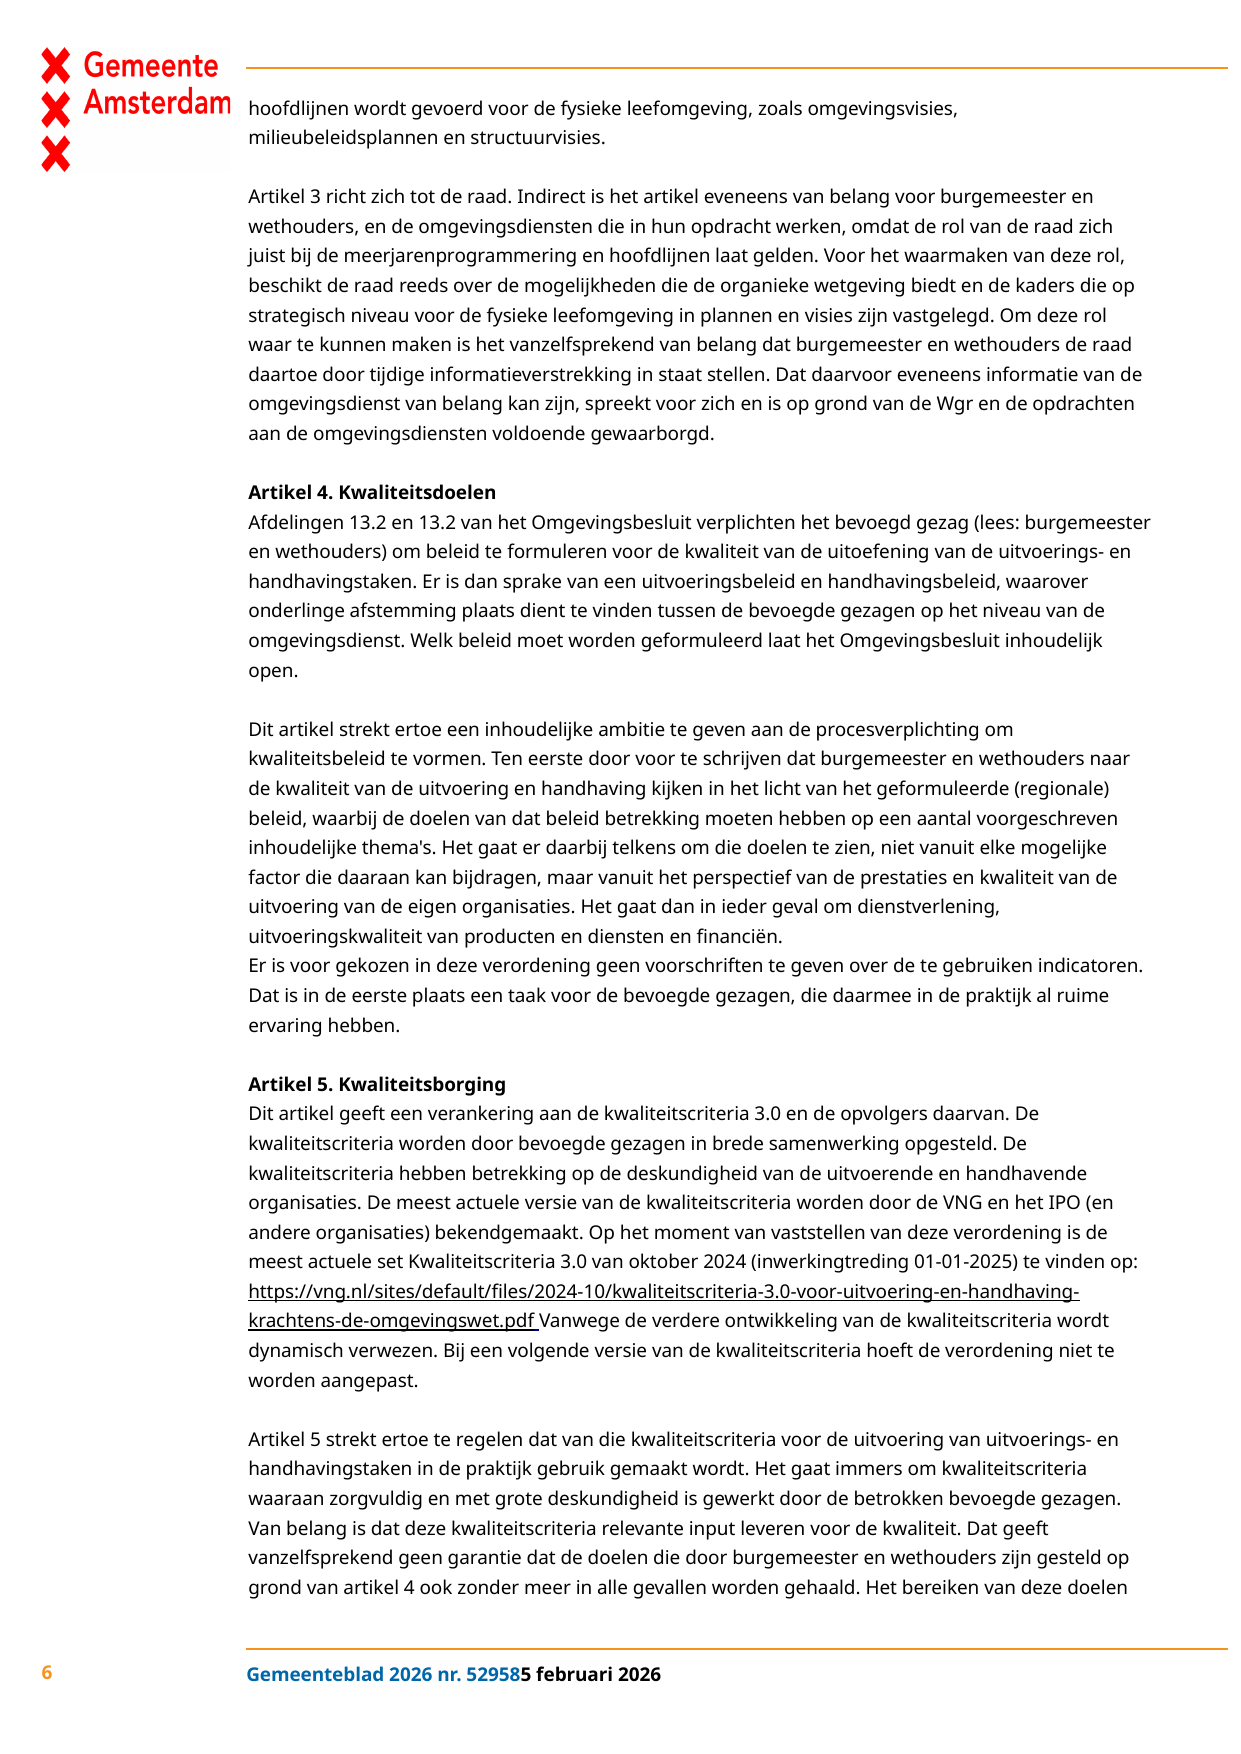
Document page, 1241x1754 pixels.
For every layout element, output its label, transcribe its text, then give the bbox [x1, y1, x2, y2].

text Er is voor gekozen in deze verordening geen voorschriften te geven over de te gebruiken indicatoren. Dat is in de eerste plaats een taak voor de bevoegde gezagen, die daarmee in de praktijk al ruime ervaring hebben. [248, 953, 1152, 1038]
text Artikel 5. Kwaliteitsborging [248, 1071, 1152, 1097]
text Artikel 4. Kwaliteitsdoelen [248, 479, 1152, 505]
text Artikel 3 richt zich tot de raad. Indirect is het artikel eveneens van belang voor burgemeester en wethouders, en de omgevingsdiensten die in hun opdracht werken, omdat de rol van de raad zich juist bij de meerjarenprogrammering en hoofdlijnen laat gelden. Voor het waarmaken van deze rol, beschikt de raad reeds over de mogelijkheden die de organieke wetgeving biedt en de kaders die op strategisch niveau voor de fysieke leefomgeving in plannen en visies zijn vastgelegd. Om deze rol waar te kunnen maken is het vanzelfsprekend van belang dat burgemeester en wethouders de raad daartoe door tijdige informatieverstrekking in staat stellen. Dat daarvoor eveneens informatie van de omgevingsdienst van belang kan zijn, spreekt voor zich en is op grond van de Wgr en de opdrachten aan de omgevingsdiensten voldoende gewaarborgd. [248, 183, 1152, 446]
picture [41, 47, 231, 172]
text Artikel 5 strekt ertoe te regelen dat van die kwaliteitscriteria voor de uitvoering van uitvoerings- en handhavingstaken in de praktijk gebruik gemaakt wordt. Het gaat immers om kwaliteitscriteria waaraan zorgvuldig en met grote deskundigheid is gewerkt door de betrokken bevoegde gezagen. Van belang is dat deze kwaliteitscriteria relevante input leveren voor de kwaliteit. Dat geeft vanzelfsprekend geen garantie dat de doelen die door burgemeester en wethouders zijn gesteld op grond van artikel 4 ook zonder meer in alle gevallen worden gehaald. Het bereiken van deze doelen [248, 1426, 1152, 1600]
text Dit artikel strekt ertoe een inhoudelijke ambitie te geven aan de procesverplichting om kwaliteitsbeleid te vormen. Ten eerste door voor te schrijven dat burgemeester en wethouders naar de kwaliteit van de uitvoering en handhaving kijken in het licht van het geformuleerde (regionale) beleid, waarbij de doelen van dat beleid betrekking moeten hebben op een aantal voorgeschreven inhoudelijke thema's. Het gaat er daarbij telkens om die doelen te zien, niet vanuit elke mogelijke factor die daaraan kan bijdragen, maar vanuit het perspectief van de prestaties en kwaliteit van de uitvoering van de eigen organisaties. Het gaat dan in ieder geval om dienstverlening, uitvoeringskwaliteit van producten en diensten en financiën. [248, 716, 1152, 949]
text https://vng.nl/sites/default/files/2024-10/kwaliteitscriteria-3.0-voor-uitvoering-en-handhaving-krachtens-de-omgevingswet.pdf Vanwege de verdere ontwikkeling van de kwaliteitscriteria wordt dynamisch verwezen. Bij een volgende versie van de kwaliteitscriteria hoeft de verordening niet te worden aangepast. [248, 1278, 1152, 1393]
text hoofdlijnen wordt gevoerd voor de fysieke leefomgeving, zoals omgevingsvisies, milieubeleidsplannen en structuurvisies. [248, 95, 1152, 150]
text Dit artikel geeft een verankering aan de kwaliteitscriteria 3.0 en de opvolgers daarvan. De kwaliteitscriteria worden door bevoegde gezagen in brede samenwerking opgesteld. De kwaliteitscriteria hebben betrekking op de deskundigheid van de uitvoerende en handhavende organisaties. De meest actuele versie van de kwaliteitscriteria worden door de VNG en het IPO (en andere organisaties) bekendgemaakt. Op het moment van vaststellen van deze verordening is de meest actuele set Kwaliteitscriteria 3.0 van oktober 2024 (inwerkingtreding 01-01-2025) te vinden op: [248, 1101, 1152, 1274]
text Afdelingen 13.2 en 13.2 van het Omgevingsbesluit verplichten het bevoegd gezag (lees: burgemeester en wethouders) om beleid te formuleren voor de kwaliteit van de uitoefening van de uitvoerings- en handhavingstaken. Er is dan sprake van een uitvoeringsbeleid en handhavingsbeleid, waarover onderlinge afstemming plaats dient te vinden tussen de bevoegde gezagen op het niveau van de omgevingsdienst. Welk beleid moet worden geformuleerd laat het Omgevingsbesluit inhoudelijk open. [248, 509, 1152, 683]
